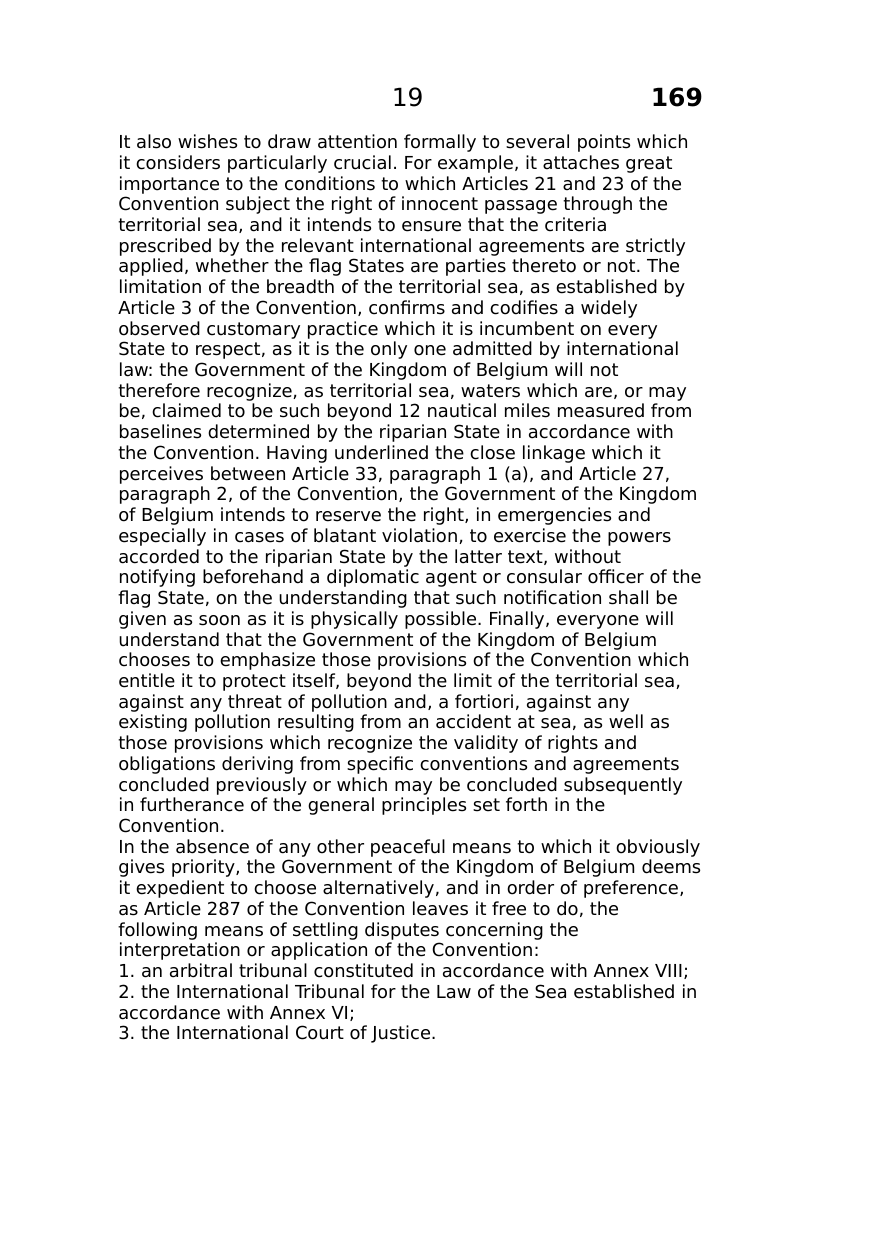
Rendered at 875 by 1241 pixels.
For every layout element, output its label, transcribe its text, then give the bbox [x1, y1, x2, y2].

text 3. the International Court of Justice. [118, 1023, 703, 1044]
text 1. an arbitral tribunal constituted in accordance with Annex VIII; [118, 961, 703, 982]
text 2. the International Tribunal for the Law of the Sea established in accordance with Annex VI; [118, 982, 703, 1023]
text In the absence of any other peaceful means to which it obviously gives priority, the Government of the Kingdom of Belgium deems it expedient to choose alternatively, and in order of preference, as Article 287 of the Convention leaves it free to do, the following means of settling disputes concerning the interpretation or application of the Convention: [118, 837, 703, 961]
text It also wishes to draw attention formally to several points which it considers particularly crucial. For example, it attaches great importance to the conditions to which Articles 21 and 23 of the Convention subject the right of innocent passage through the territorial sea, and it intends to ensure that the criteria prescribed by the relevant international agreements are strictly applied, whether the flag States are parties thereto or not. The limitation of the breadth of the territorial sea, as established by Article 3 of the Convention, confirms and codifies a widely observed customary practice which it is incumbent on every State to respect, as it is the only one admitted by international law: the Government of the Kingdom of Belgium will not therefore recognize, as territorial sea, waters which are, or may be, claimed to be such beyond 12 nautical miles measured from baselines determined by the riparian State in accordance with the Convention. Having underlined the close linkage which it perceives between Article 33, paragraph 1 (a), and Article 27, paragraph 2, of the Convention, the Government of the Kingdom of Belgium intends to reserve the right, in emergencies and especially in cases of blatant violation, to exercise the powers accorded to the riparian State by the latter text, without notifying beforehand a diplomatic agent or consular officer of the flag State, on the understanding that such notification shall be given as soon as it is physically possible. Finally, everyone will understand that the Government of the Kingdom of Belgium chooses to emphasize those provisions of the Convention which entitle it to protect itself, beyond the limit of the territorial sea, against any threat of pollution and, a fortiori, against any existing pollution resulting from an accident at sea, as well as those provisions which recognize the validity of rights and obligations deriving from specific conventions and agreements concluded previously or which may be concluded subsequently in furtherance of the general principles set forth in the Convention. [118, 132, 703, 837]
